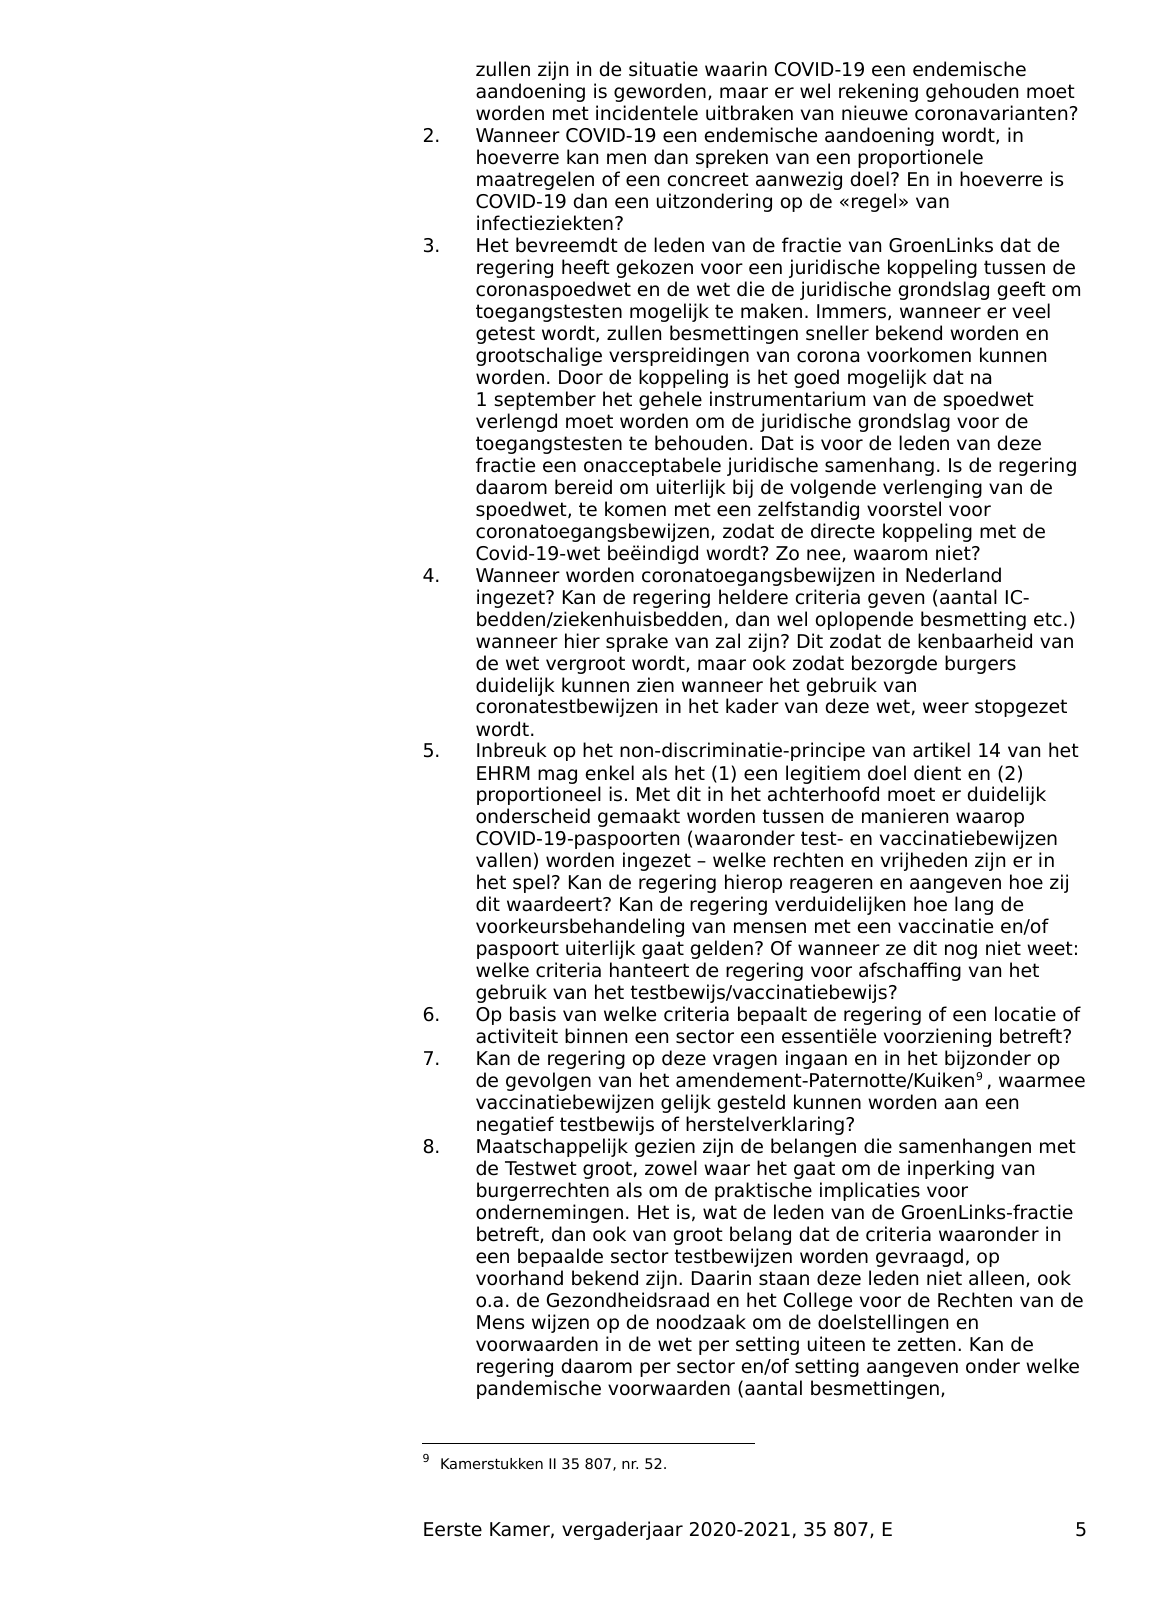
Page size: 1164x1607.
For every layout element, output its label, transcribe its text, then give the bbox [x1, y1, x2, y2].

text 4. Wanneer worden coronatoegangsbewijzen in Nederland ingezet? Kan de regering heldere criteria geven (aantal IC-bedden/ziekenhuisbedden, dan wel oplopende besmetting etc.) wanneer hier sprake van zal zijn? Dit zodat de kenbaarheid van de wet vergroot wordt, maar ook zodat bezorgde burgers duidelijk kunnen zien wanneer het gebruik van coronatestbewijzen in het kader van deze wet, weer stopgezet wordt. [422, 564, 1087, 740]
text Kamerstukken II 35 807, nr. 52. [422, 1452, 1087, 1474]
text 6. Op basis van welke criteria bepaalt de regering of een locatie of activiteit binnen een sector een essentiële voorziening betreft? [422, 1004, 1087, 1048]
text 2. Wanneer COVID-19 een endemische aandoening wordt, in hoeverre kan men dan spreken van een proportionele maatregelen of een concreet aanwezig doel? En in hoeverre is COVID-19 dan een uitzondering op de «regel» van infectieziekten? [422, 125, 1087, 235]
text zullen zijn in de situatie waarin COVID-19 een endemische aandoening is geworden, maar er wel rekening gehouden moet worden met incidentele uitbraken van nieuwe coronavarianten? [422, 59, 1087, 125]
text 7. Kan de regering op deze vragen ingaan en in het bijzonder op de gevolgen van het amendement-Paternotte/Kuiken, waarmee vaccinatiebewijzen gelijk gesteld kunnen worden aan een negatief testbewijs of herstelverklaring? [422, 1048, 1087, 1136]
text 3. Het bevreemdt de leden van de fractie van GroenLinks dat de regering heeft gekozen voor een juridische koppeling tussen de coronaspoedwet en de wet die de juridische grondslag geeft om toegangstesten mogelijk te maken. Immers, wanneer er veel getest wordt, zullen besmettingen sneller bekend worden en grootschalige verspreidingen van corona voorkomen kunnen worden. Door de koppeling is het goed mogelijk dat na 1 september het gehele instrumentarium van de spoedwet verlengd moet worden om de juridische grondslag voor de toegangstesten te behouden. Dat is voor de leden van deze fractie een onacceptabele juridische samenhang. Is de regering daarom bereid om uiterlijk bij de volgende verlenging van de spoedwet, te komen met een zelfstandig voorstel voor coronatoegangsbewijzen, zodat de directe koppeling met de Covid-19-wet beëindigd wordt? Zo nee, waarom niet? [422, 235, 1087, 564]
text 5. Inbreuk op het non-discriminatie-principe van artikel 14 van het EHRM mag enkel als het (1) een legitiem doel dient en (2) proportioneel is. Met dit in het achterhoofd moet er duidelijk onderscheid gemaakt worden tussen de manieren waarop COVID-19-paspoorten (waaronder test- en vaccinatiebewijzen vallen) worden ingezet – welke rechten en vrijheden zijn er in het spel? Kan de regering hierop reageren en aangeven hoe zij dit waardeert? Kan de regering verduidelijken hoe lang de voorkeursbehandeling van mensen met een vaccinatie en/of paspoort uiterlijk gaat gelden? Of wanneer ze dit nog niet weet: welke criteria hanteert de regering voor afschaffing van het gebruik van het testbewijs/vaccinatiebewijs? [422, 740, 1087, 1004]
text 8. Maatschappelijk gezien zijn de belangen die samenhangen met de Testwet groot, zowel waar het gaat om de inperking van burgerrechten als om de praktische implicaties voor ondernemingen. Het is, wat de leden van de GroenLinks-fractie betreft, dan ook van groot belang dat de criteria waaronder in een bepaalde sector testbewijzen worden gevraagd, op voorhand bekend zijn. Daarin staan deze leden niet alleen, ook o.a. de Gezondheidsraad en het College voor de Rechten van de Mens wijzen op de noodzaak om de doelstellingen en voorwaarden in de wet per setting uiteen te zetten. Kan de regering daarom per sector en/of setting aangeven onder welke pandemische voorwaarden (aantal besmettingen, [422, 1136, 1087, 1400]
